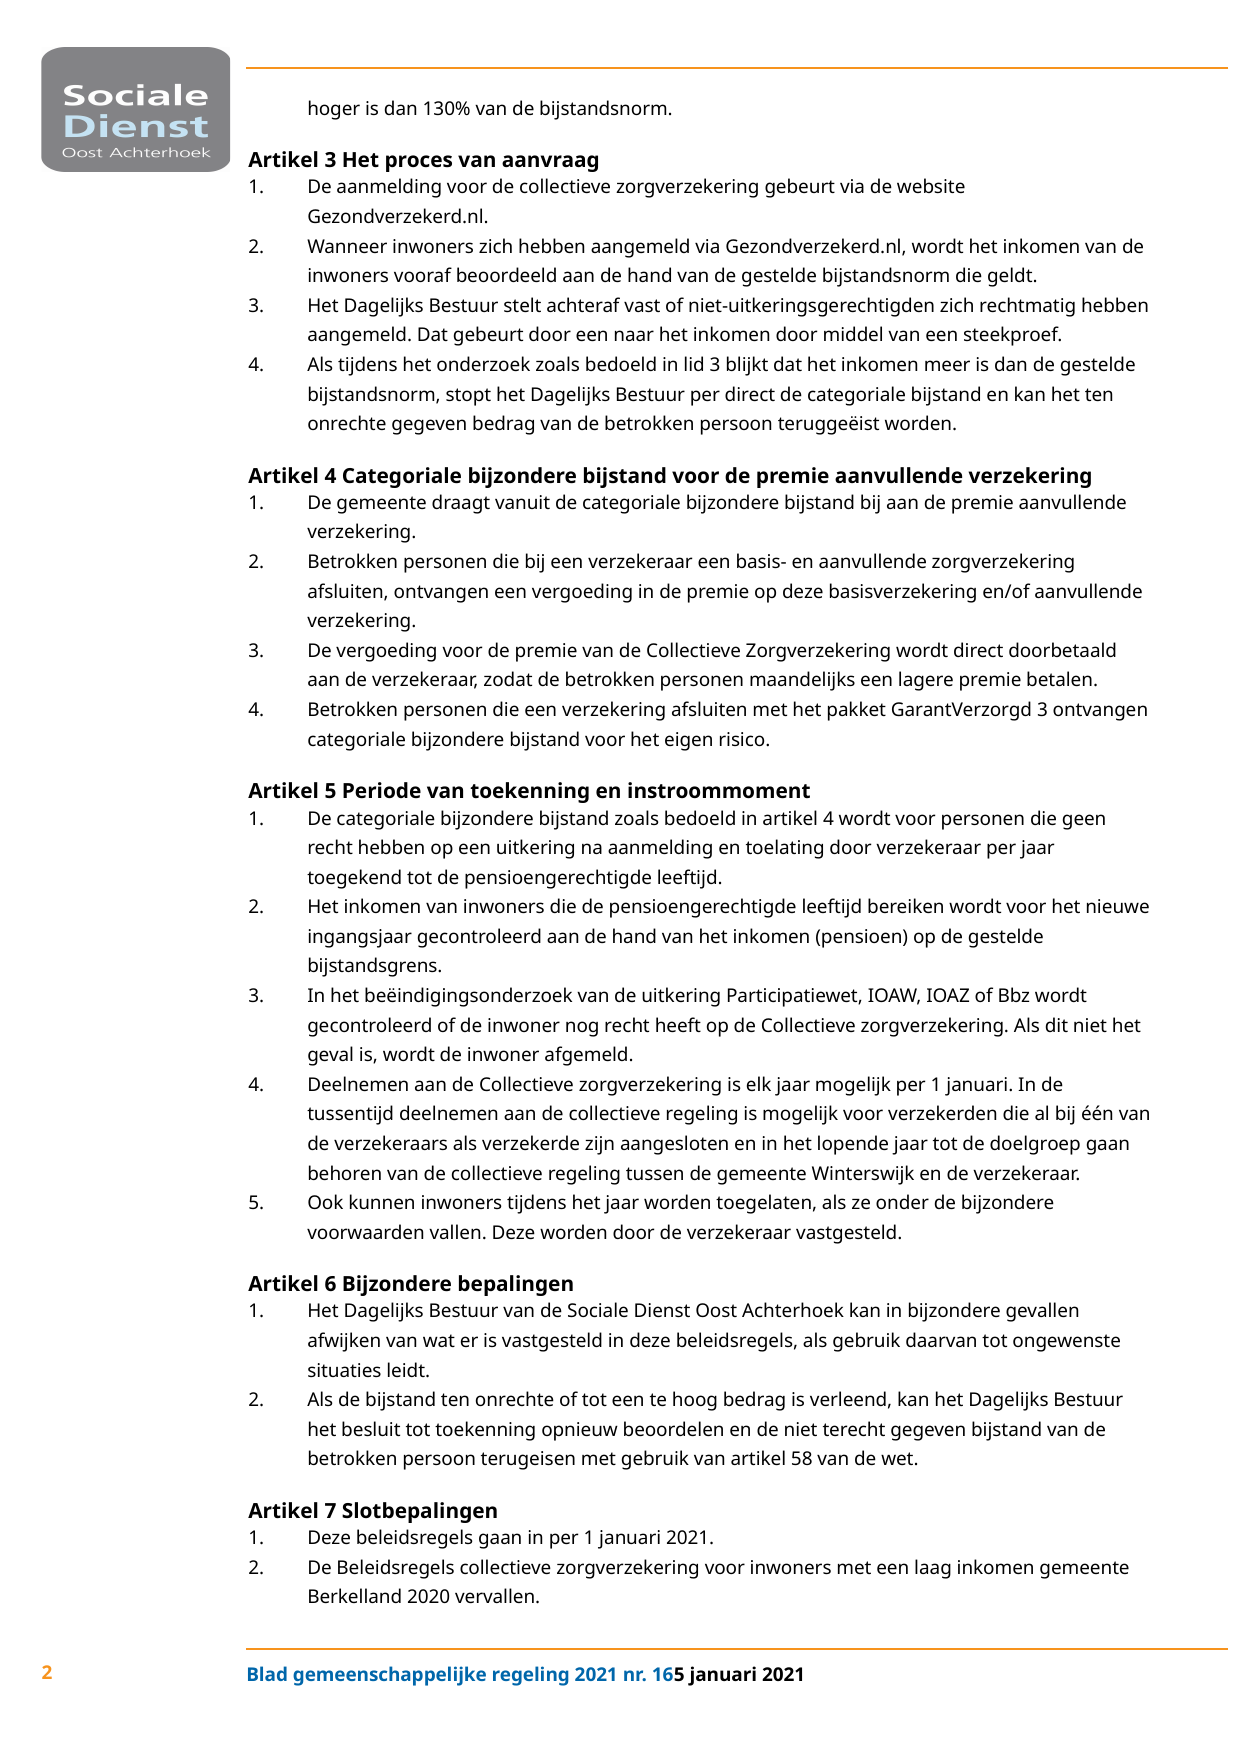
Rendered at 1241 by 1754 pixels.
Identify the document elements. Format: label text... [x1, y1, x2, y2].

picture [41, 47, 231, 172]
text Artikel 3 Het proces van aanvraag [248, 145, 1152, 174]
list De gemeente draagt vanuit de categoriale bijzondere bijstand bij aan de premie aanvullende verzekering. [248, 489, 1152, 544]
list Ook kunnen inwoners tijdens het jaar worden toegelaten, als ze onder de bijzondere voorwaarden vallen. Deze worden door de verzekeraar vastgesteld. [248, 1189, 1152, 1244]
list Het Dagelijks Bestuur van de Sociale Dienst Oost Achterhoek kan in bijzondere gevallen afwijken van wat er is vastgesteld in deze beleidsregels, als gebruik daarvan tot ongewenste situaties leidt. [248, 1298, 1152, 1383]
list Wanneer inwoners zich hebben aangemeld via Gezondverzekerd.nl, wordt het inkomen van de inwoners vooraf beoordeeld aan de hand van de gestelde bijstandsnorm die geldt. [248, 233, 1152, 288]
list In het beëindigingsonderzoek van de uitkering Participatiewet, IOAW, IOAZ of Bbz wordt gecontroleerd of de inwoner nog recht heeft op de Collectieve zorgverzekering. Als dit niet het geval is, wordt de inwoner afgemeld. [248, 982, 1152, 1067]
list Deelnemen aan de Collectieve zorgverzekering is elk jaar mogelijk per 1 januari. In de tussentijd deelnemen aan de collectieve regeling is mogelijk voor verzekerden die al bij één van de verzekeraars als verzekerde zijn aangesloten en in het lopende jaar tot de doelgroep gaan behoren van de collectieve regeling tussen de gemeente Winterswijk en de verzekeraar. [248, 1071, 1152, 1185]
list Als tijdens het onderzoek zoals bedoeld in lid 3 blijkt dat het inkomen meer is dan de gestelde bijstandsnorm, stopt het Dagelijks Bestuur per direct de categoriale bijstand en kan het ten onrechte gegeven bedrag van de betrokken persoon teruggeëist worden. [248, 351, 1152, 436]
list Het Dagelijks Bestuur stelt achteraf vast of niet-uitkeringsgerechtigden zich rechtmatig hebben aangemeld. Dat gebeurt door een naar het inkomen door middel van een steekproef. [248, 292, 1152, 347]
text Artikel 7 Slotbepalingen [248, 1496, 1152, 1524]
list Deze beleidsregels gaan in per 1 januari 2021. [248, 1524, 1152, 1550]
list Betrokken personen die een verzekering afsluiten met het pakket GarantVerzorgd 3 ontvangen categoriale bijzondere bijstand voor het eigen risico. [248, 696, 1152, 752]
list De categoriale bijzondere bijstand zoals bedoeld in artikel 4 wordt voor personen die geen recht hebben op een uitkering na aanmelding en toelating door verzekeraar per jaar toegekend tot de pensioengerechtigde leeftijd. [248, 805, 1152, 889]
text Artikel 5 Periode van toekenning en instroommoment [248, 776, 1152, 805]
list Betrokken personen die bij een verzekeraar een basis- en aanvullende zorgverzekering afsluiten, ontvangen een vergoeding in de premie op deze basisverzekering en/of aanvullende verzekering. [248, 548, 1152, 633]
text Artikel 4 Categoriale bijzondere bijstand voor de premie aanvullende verzekering [248, 461, 1152, 489]
list De vergoeding voor de premie van de Collectieve Zorgverzekering wordt direct doorbetaald aan de verzekeraar, zodat de betrokken personen maandelijks een lagere premie betalen. [248, 637, 1152, 692]
list Als de bijstand ten onrechte of tot een te hoog bedrag is verleend, kan het Dagelijks Bestuur het besluit tot toekenning opnieuw beoordelen en de niet terecht gegeven bijstand van de betrokken persoon terugeisen met gebruik van artikel 58 van de wet. [248, 1386, 1152, 1471]
text Artikel 6 Bijzondere bepalingen [248, 1269, 1152, 1298]
list hoger is dan 130% van de bijstandsnorm. [248, 95, 1152, 121]
list De aanmelding voor de collectieve zorgverzekering gebeurt via de website Gezondverzekerd.nl. [248, 174, 1152, 229]
list Het inkomen van inwoners die de pensioengerechtigde leeftijd bereiken wordt voor het nieuwe ingangsjaar gecontroleerd aan de hand van het inkomen (pensioen) op de gestelde bijstandsgrens. [248, 893, 1152, 978]
list De Beleidsregels collectieve zorgverzekering voor inwoners met een laag inkomen gemeente Berkelland 2020 vervallen. [248, 1554, 1152, 1609]
